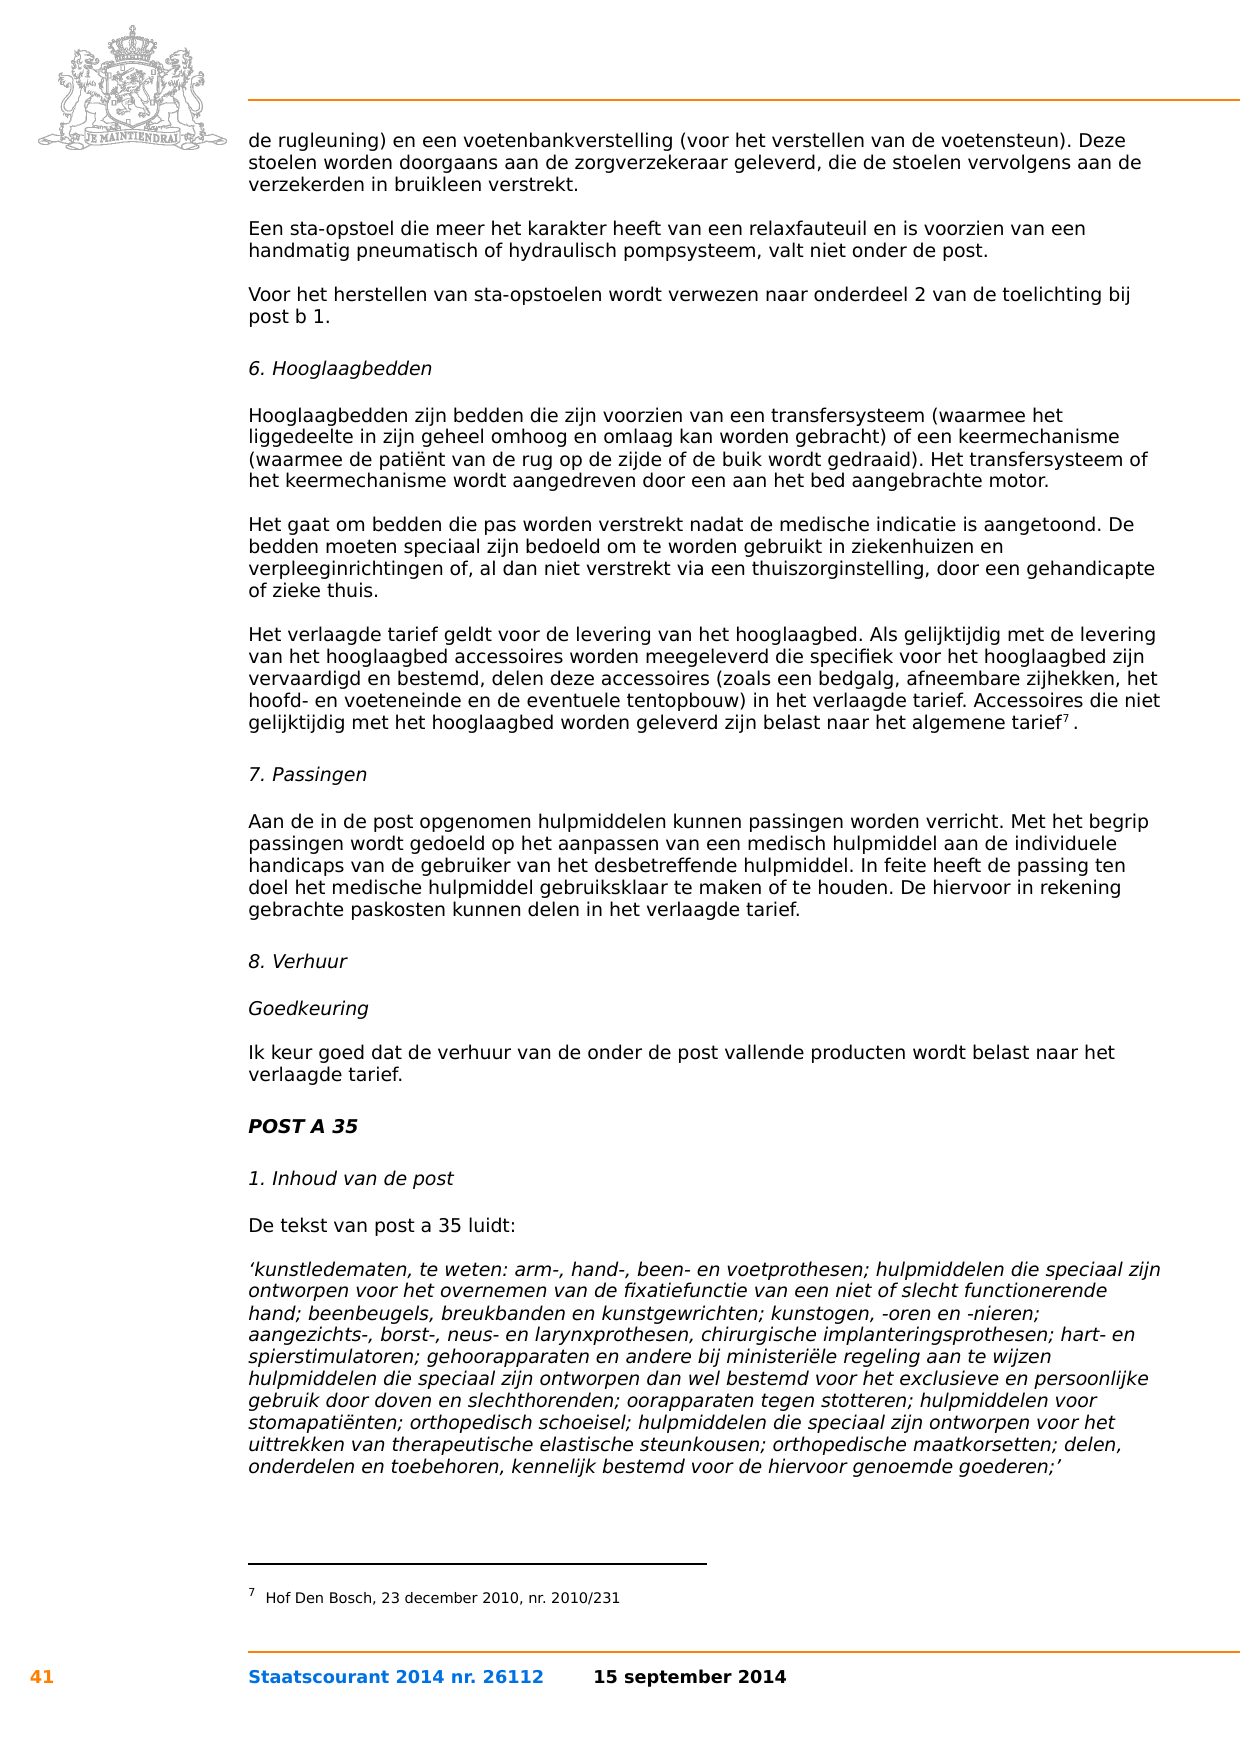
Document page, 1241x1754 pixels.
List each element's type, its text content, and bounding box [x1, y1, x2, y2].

text Het gaat om bedden die pas worden verstrekt nadat de medische indicatie is aangetoond. De bedden moeten speciaal zijn bedoeld om te worden gebruikt in ziekenhuizen en verpleeginrichtingen of, al dan niet verstrekt via een thuiszorginstelling, door een gehandicapte of zieke thuis. [248, 514, 1163, 602]
text Het verlaagde tarief geldt voor de levering van het hooglaagbed. Als gelijktijdig met de levering van het hooglaagbed accessoires worden meegeleverd die specifiek voor het hooglaagbed zijn vervaardigd en bestemd, delen deze accessoires (zoals een bedgalg, afneembare zijhekken, het hoofd- en voeteneinde en de eventuele tentopbouw) in het verlaagde tarief. Accessoires die niet gelijktijdig met het hooglaagbed worden geleverd zijn belast naar het algemene tarief. [248, 624, 1163, 734]
text ‘kunstledematen, te weten: arm-, hand-, been- en voetprothesen; hulpmiddelen die speciaal zijn ontworpen voor het overnemen van de fixatiefunctie van een niet of slecht functionerende hand; beenbeugels, breukbanden en kunstgewrichten; kunstogen, -oren en -nieren; aangezichts-, borst-, neus- en larynxprothesen, chirurgische implanteringsprothesen; hart- en spierstimulatoren; gehoorapparaten en andere bij ministeriële regeling aan te wijzen hulpmiddelen die speciaal zijn ontworpen dan wel bestemd voor het exclusieve en persoonlijke gebruik door doven en slechthorenden; oorapparaten tegen stotteren; hulpmiddelen voor stomapatiënten; orthopedisch schoeisel; hulpmiddelen die speciaal zijn ontworpen voor het uittrekken van therapeutische elastische steunkousen; orthopedische maatkorsetten; delen, onderdelen en toebehoren, kennelijk bestemd voor de hiervoor genoemde goederen;’ [248, 1258, 1163, 1478]
subtitle 7. Passingen [248, 764, 1163, 786]
subtitle 1. Inhoud van de post [248, 1168, 1163, 1189]
subtitle 6. Hooglaagbedden [248, 357, 1163, 379]
text de rugleuning) en een voetenbankverstelling (voor het verstellen van de voetensteun). Deze stoelen worden doorgaans aan de zorgverzekeraar geleverd, die de stoelen vervolgens aan de verzekerden in bruikleen verstrekt. [248, 130, 1163, 196]
text Aan de in de post opgenomen hulpmiddelen kunnen passingen worden verricht. Met het begrip passingen wordt gedoeld op het aanpassen van een medisch hulpmiddel aan de individuele handicaps van de gebruiker van het desbetreffende hulpmiddel. In feite heeft de passing ten doel het medische hulpmiddel gebruiksklaar te maken of te houden. De hiervoor in rekening gebrachte paskosten kunnen delen in het verlaagde tarief. [248, 811, 1163, 921]
text De tekst van post a 35 luidt: [248, 1214, 1163, 1237]
text Ik keur goed dat de verhuur van de onder de post vallende producten wordt belast naar het verlaagde tarief. [248, 1042, 1163, 1086]
subtitle 8. Verhuur [248, 951, 1163, 973]
subtitle POST A 35 [248, 1116, 1163, 1138]
text Hooglaagbedden zijn bedden die zijn voorzien van een transfersysteem (waarmee het liggedeelte in zijn geheel omhoog en omlaag kan worden gebracht) of een keermechanisme (waarmee de patiënt van de rug op de zijde of de buik wordt gedraaid). Het transfersysteem of het keermechanisme wordt aangedreven door een aan het bed aangebrachte motor. [248, 404, 1163, 492]
subtitle Goedkeuring [248, 998, 1163, 1020]
text Voor het herstellen van sta-opstoelen wordt verwezen naar onderdeel 2 van de toelichting bij post b 1. [248, 283, 1163, 327]
text Een sta-opstoel die meer het karakter heeft van een relaxfauteuil en is voorzien van een handmatig pneumatisch of hydraulisch pompsysteem, valt niet onder de post. [248, 218, 1163, 262]
text Hof Den Bosch, 23 december 2010, nr. 2010/231 [248, 1586, 1163, 1608]
picture [38, 25, 227, 150]
